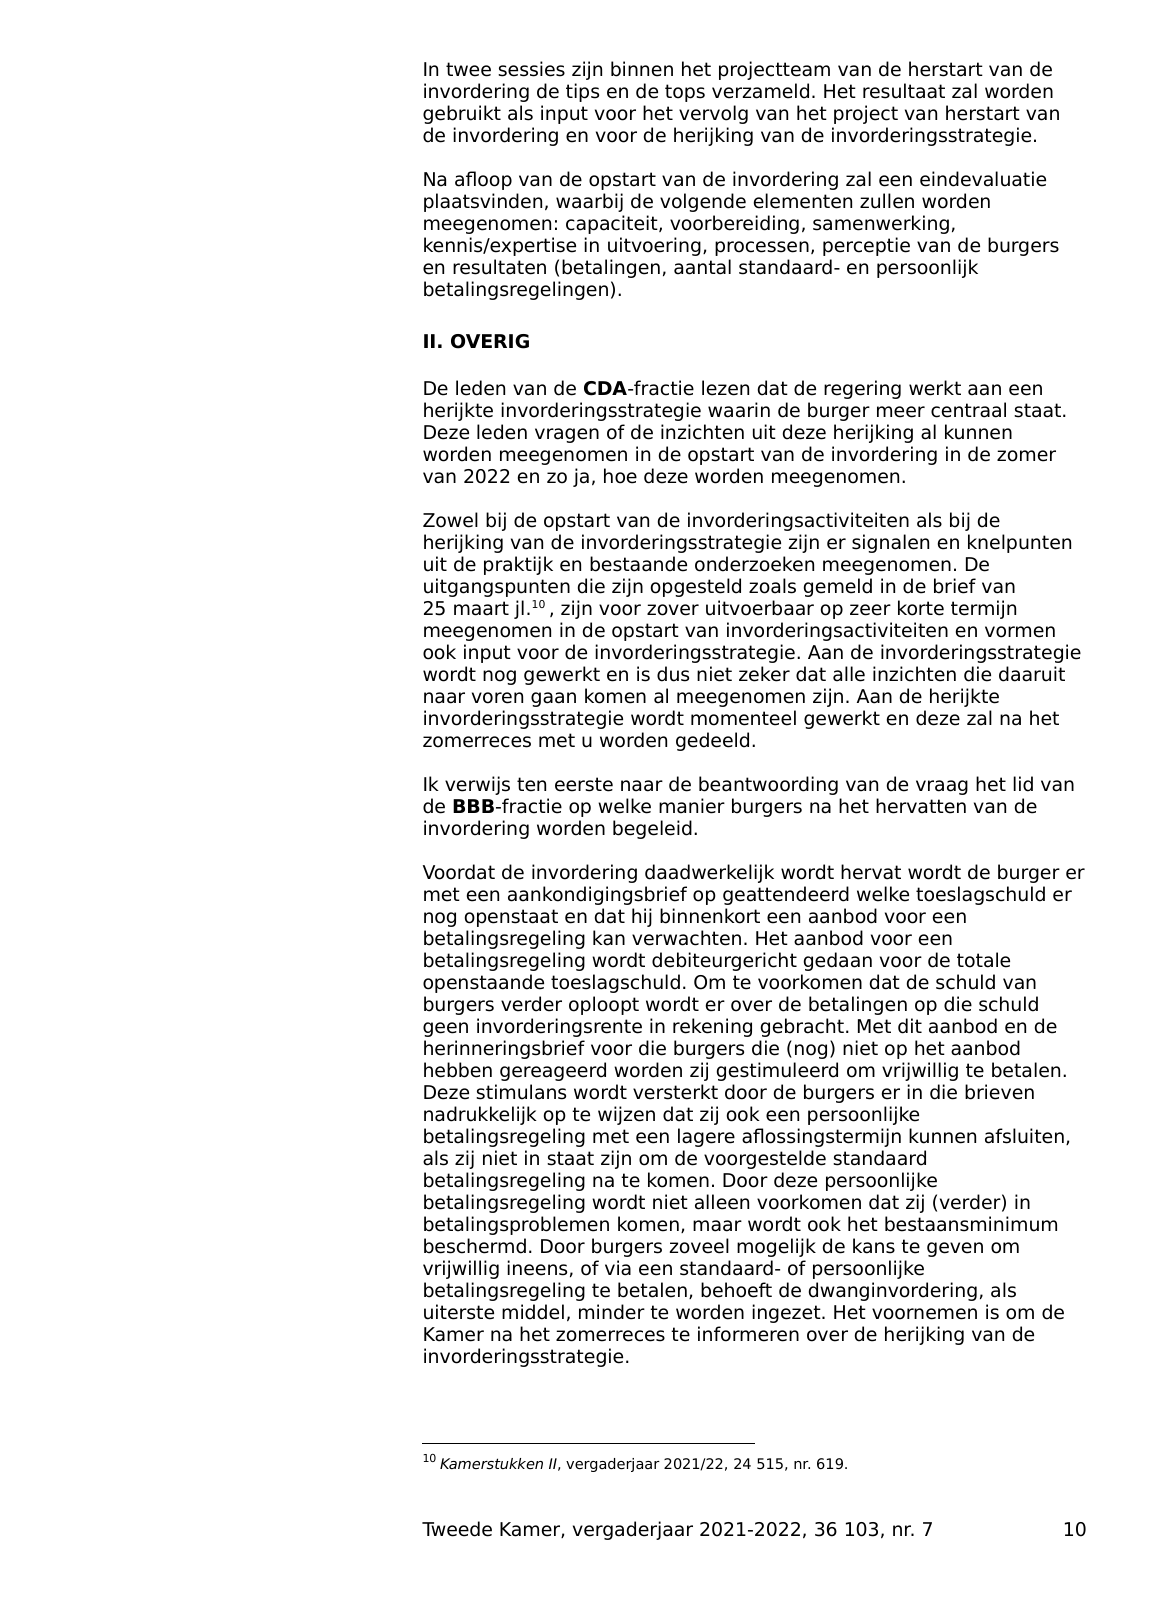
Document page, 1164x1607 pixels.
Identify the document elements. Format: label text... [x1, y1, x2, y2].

text In twee sessies zijn binnen het projectteam van de herstart van de invordering de tips en de tops verzameld. Het resultaat zal worden gebruikt als input voor het vervolg van het project van herstart van de invordering en voor de herijking van de invorderingsstrategie. [422, 59, 1087, 147]
subtitle II. OVERIG [422, 331, 1087, 353]
text Ik verwijs ten eerste naar de beantwoording van de vraag het lid van de BBB-fractie op welke manier burgers na het hervatten van de invordering worden begeleid. [422, 774, 1087, 840]
text Kamerstukken II, vergaderjaar 2021/22, 24 515, nr. 619. [422, 1452, 1087, 1474]
text Zowel bij de opstart van de invorderingsactiviteiten als bij de herijking van de invorderingsstrategie zijn er signalen en knelpunten uit de praktijk en bestaande onderzoeken meegenomen. De uitgangspunten die zijn opgesteld zoals gemeld in de brief van 25 maart jl., zijn voor zover uitvoerbaar op zeer korte termijn meegenomen in de opstart van invorderingsactiviteiten en vormen ook input voor de invorderingsstrategie. Aan de invorderingsstrategie wordt nog gewerkt en is dus niet zeker dat alle inzichten die daaruit naar voren gaan komen al meegenomen zijn. Aan de herijkte invorderingsstrategie wordt momenteel gewerkt en deze zal na het zomerreces met u worden gedeeld. [422, 510, 1087, 752]
text Voordat de invordering daadwerkelijk wordt hervat wordt de burger er met een aankondigingsbrief op geattendeerd welke toeslagschuld er nog openstaat en dat hij binnenkort een aanbod voor een betalingsregeling kan verwachten. Het aanbod voor een betalingsregeling wordt debiteurgericht gedaan voor de totale openstaande toeslagschuld. Om te voorkomen dat de schuld van burgers verder oploopt wordt er over de betalingen op die schuld geen invorderingsrente in rekening gebracht. Met dit aanbod en de herinneringsbrief voor die burgers die (nog) niet op het aanbod hebben gereageerd worden zij gestimuleerd om vrijwillig te betalen. Deze stimulans wordt versterkt door de burgers er in die brieven nadrukkelijk op te wijzen dat zij ook een persoonlijke betalingsregeling met een lagere aflossingstermijn kunnen afsluiten, als zij niet in staat zijn om de voorgestelde standaard betalingsregeling na te komen. Door deze persoonlijke betalingsregeling wordt niet alleen voorkomen dat zij (verder) in betalingsproblemen komen, maar wordt ook het bestaansminimum beschermd. Door burgers zoveel mogelijk de kans te geven om vrijwillig ineens, of via een standaard- of persoonlijke betalingsregeling te betalen, behoeft de dwanginvordering, als uiterste middel, minder te worden ingezet. Het voornemen is om de Kamer na het zomerreces te informeren over de herijking van de invorderingsstrategie. [422, 862, 1087, 1368]
text Na afloop van de opstart van de invordering zal een eindevaluatie plaatsvinden, waarbij de volgende elementen zullen worden meegenomen: capaciteit, voorbereiding, samenwerking, kennis/expertise in uitvoering, processen, perceptie van de burgers en resultaten (betalingen, aantal standaard- en persoonlijk betalingsregelingen). [422, 169, 1087, 301]
text De leden van de CDA-fractie lezen dat de regering werkt aan een herijkte invorderingsstrategie waarin de burger meer centraal staat. Deze leden vragen of de inzichten uit deze herijking al kunnen worden meegenomen in de opstart van de invordering in de zomer van 2022 en zo ja, hoe deze worden meegenomen. [422, 378, 1087, 488]
